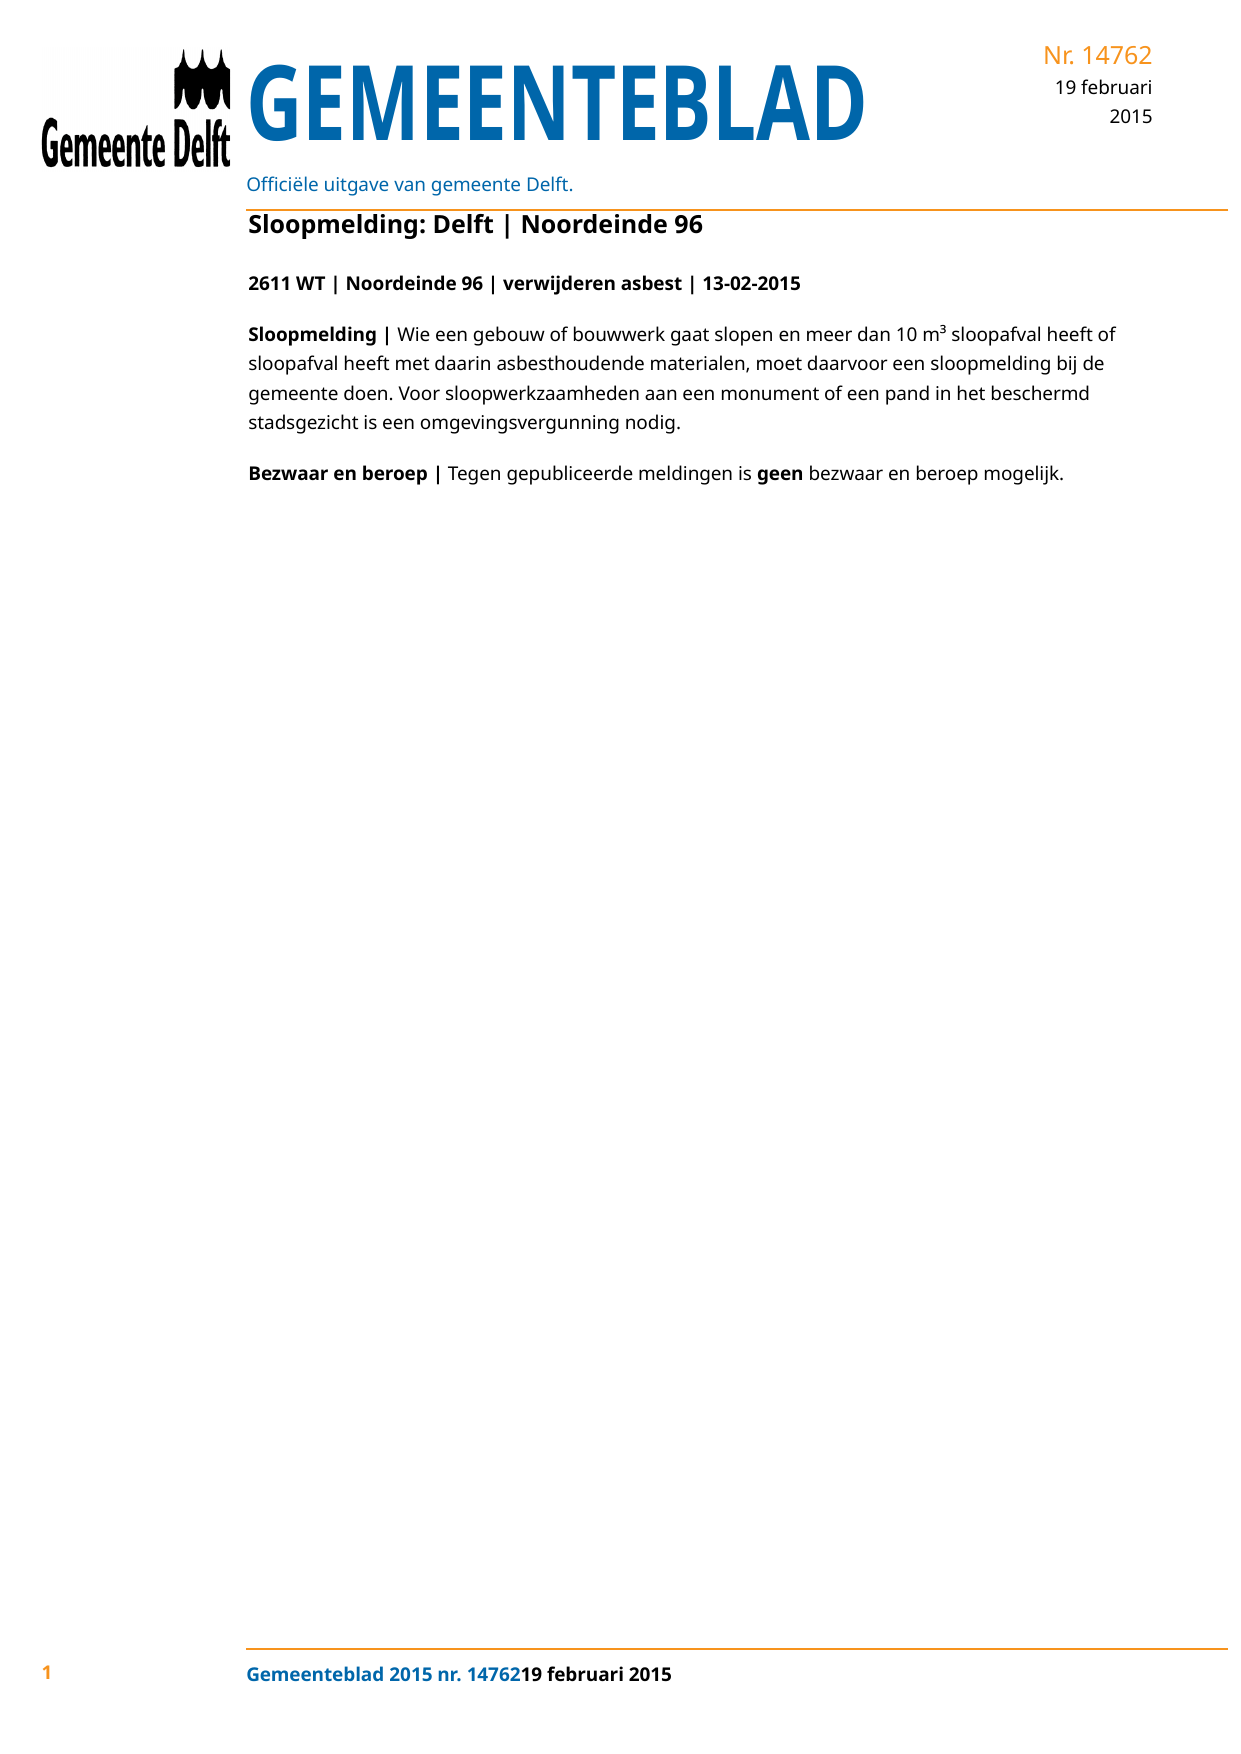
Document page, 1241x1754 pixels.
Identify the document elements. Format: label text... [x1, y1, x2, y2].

text Sloopmelding | Wie een gebouw of bouwwerk gaat slopen en meer dan 10 m³ sloopafval heeft of sloopafval heeft met daarin asbesthoudende materialen, moet daarvoor een sloopmelding bij de gemeente doen. Voor sloopwerkzaamheden aan een monument of een pand in het beschermd stadsgezicht is een omgevingsvergunning nodig. [248, 321, 1152, 435]
picture [41, 47, 231, 172]
text 2611 WT | Noordeinde 96 | verwijderen asbest | 13-02-2015 [248, 270, 1152, 296]
text Sloopmelding: Delft | Noordeinde 96 [248, 211, 1152, 241]
text Bezwaar en beroep | Tegen gepubliceerde meldingen is geen bezwaar en beroep mogelijk. [248, 460, 1152, 486]
